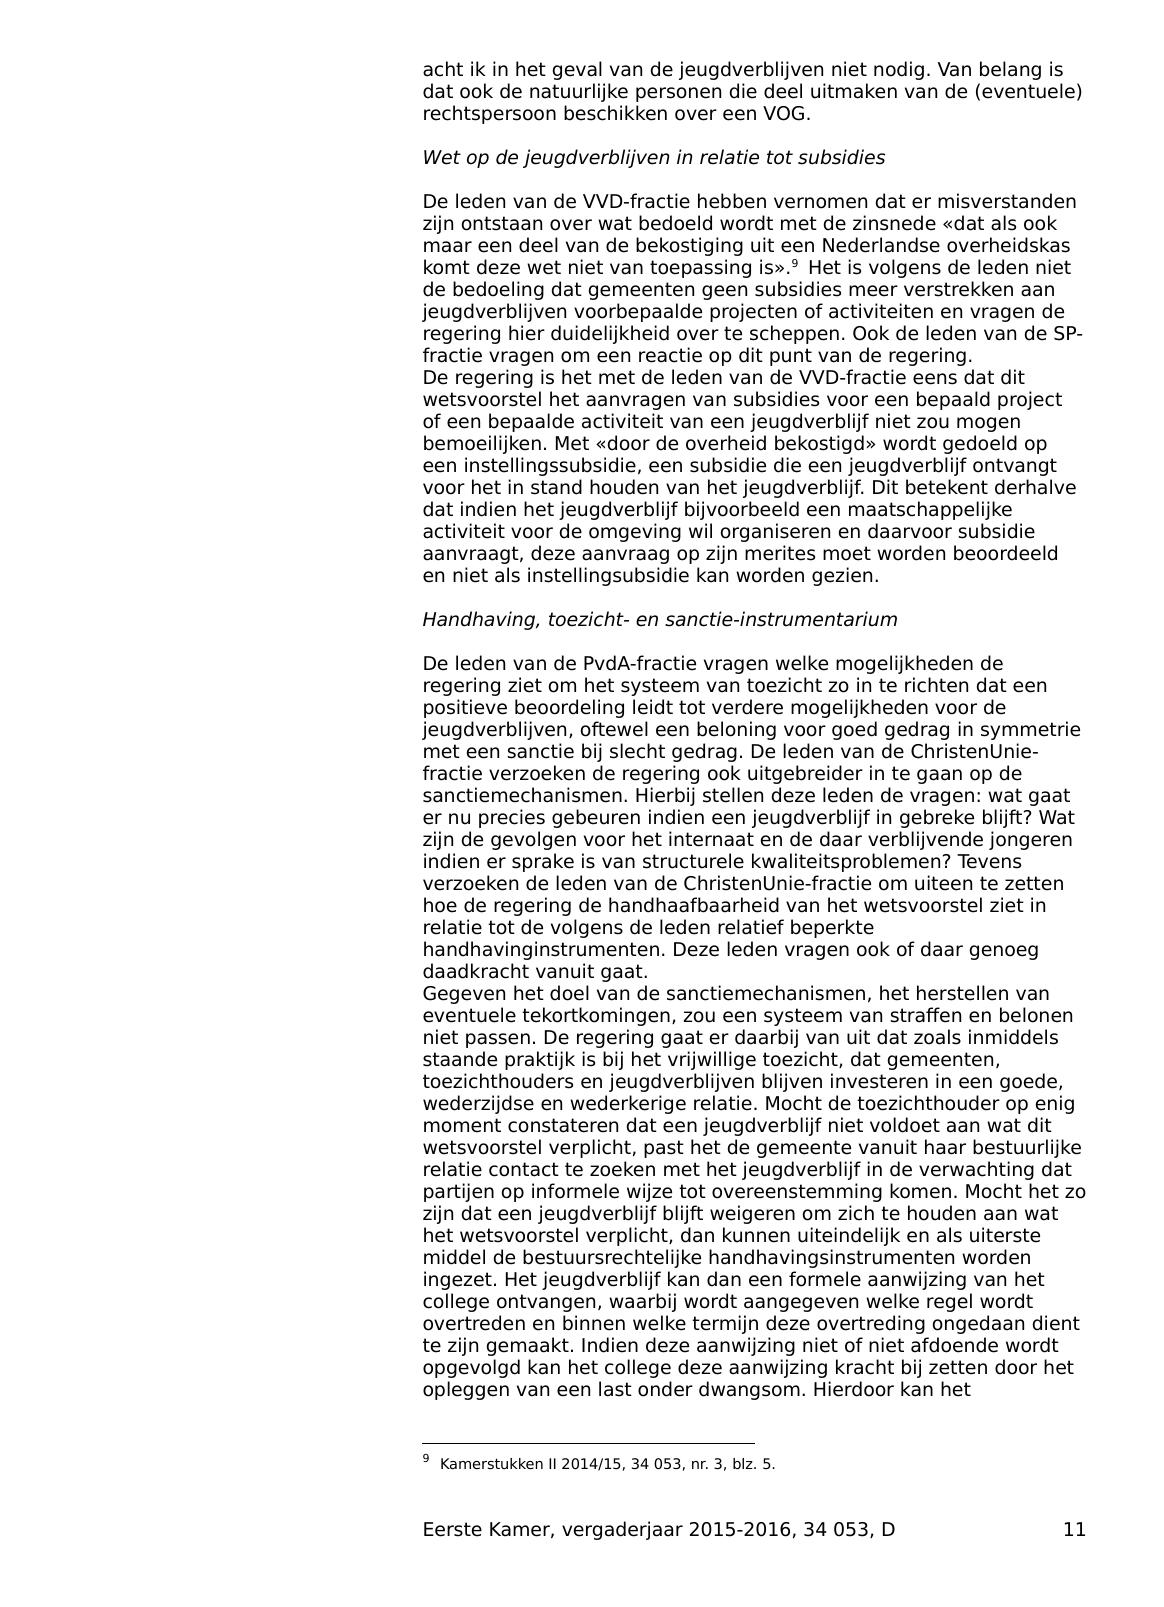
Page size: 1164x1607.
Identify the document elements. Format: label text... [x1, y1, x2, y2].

subtitle Handhaving, toezicht- en sanctie-instrumentarium [422, 609, 1087, 631]
text Gegeven het doel van de sanctiemechanismen, het herstellen van eventuele tekortkomingen, zou een systeem van straffen en belonen niet passen. De regering gaat er daarbij van uit dat zoals inmiddels staande praktijk is bij het vrijwillige toezicht, dat gemeenten, toezichthouders en jeugdverblijven blijven investeren in een goede, wederzijdse en wederkerige relatie. Mocht de toezichthouder op enig moment constateren dat een jeugdverblijf niet voldoet aan wat dit wetsvoorstel verplicht, past het de gemeente vanuit haar bestuurlijke relatie contact te zoeken met het jeugdverblijf in de verwachting dat partijen op informele wijze tot overeenstemming komen. Mocht het zo zijn dat een jeugdverblijf blijft weigeren om zich te houden aan wat het wetsvoorstel verplicht, dan kunnen uiteindelijk en als uiterste middel de bestuursrechtelijke handhavingsinstrumenten worden ingezet. Het jeugdverblijf kan dan een formele aanwijzing van het college ontvangen, waarbij wordt aangegeven welke regel wordt overtreden en binnen welke termijn deze overtreding ongedaan dient te zijn gemaakt. Indien deze aanwijzing niet of niet afdoende wordt opgevolgd kan het college deze aanwijzing kracht bij zetten door het opleggen van een last onder dwangsom. Hierdoor kan het [422, 983, 1087, 1401]
text De regering is het met de leden van de VVD-fractie eens dat dit wetsvoorstel het aanvragen van subsidies voor een bepaald project of een bepaalde activiteit van een jeugdverblijf niet zou mogen bemoeilijken. Met «door de overheid bekostigd» wordt gedoeld op een instellingssubsidie, een subsidie die een jeugdverblijf ontvangt voor het in stand houden van het jeugdverblijf. Dit betekent derhalve dat indien het jeugdverblijf bijvoorbeeld een maatschappelijke activiteit voor de omgeving wil organiseren en daarvoor subsidie aanvraagt, deze aanvraag op zijn merites moet worden beoordeeld en niet als instellingsubsidie kan worden gezien. [422, 367, 1087, 587]
text Kamerstukken II 2014/15, 34 053, nr. 3, blz. 5. [422, 1452, 1087, 1474]
text acht ik in het geval van de jeugdverblijven niet nodig. Van belang is dat ook de natuurlijke personen die deel uitmaken van de (eventuele) rechtspersoon beschikken over een VOG. [422, 59, 1087, 125]
subtitle Wet op de jeugdverblijven in relatie tot subsidies [422, 147, 1087, 169]
text De leden van de PvdA-fractie vragen welke mogelijkheden de regering ziet om het systeem van toezicht zo in te richten dat een positieve beoordeling leidt tot verdere mogelijkheden voor de jeugdverblijven, oftewel een beloning voor goed gedrag in symmetrie met een sanctie bij slecht gedrag. De leden van de ChristenUnie-fractie verzoeken de regering ook uitgebreider in te gaan op de sanctiemechanismen. Hierbij stellen deze leden de vragen: wat gaat er nu precies gebeuren indien een jeugdverblijf in gebreke blijft? Wat zijn de gevolgen voor het internaat en de daar verblijvende jongeren indien er sprake is van structurele kwaliteitsproblemen? Tevens verzoeken de leden van de ChristenUnie-fractie om uiteen te zetten hoe de regering de handhaafbaarheid van het wetsvoorstel ziet in relatie tot de volgens de leden relatief beperkte handhavinginstrumenten. Deze leden vragen ook of daar genoeg daadkracht vanuit gaat. [422, 653, 1087, 983]
text De leden van de VVD-fractie hebben vernomen dat er misverstanden zijn ontstaan over wat bedoeld wordt met de zinsnede «dat als ook maar een deel van de bekostiging uit een Nederlandse overheidskas komt deze wet niet van toepassing is». Het is volgens de leden niet de bedoeling dat gemeenten geen subsidies meer verstrekken aan jeugdverblijven voorbepaalde projecten of activiteiten en vragen de regering hier duidelijkheid over te scheppen. Ook de leden van de SP-fractie vragen om een reactie op dit punt van de regering. [422, 191, 1087, 367]
